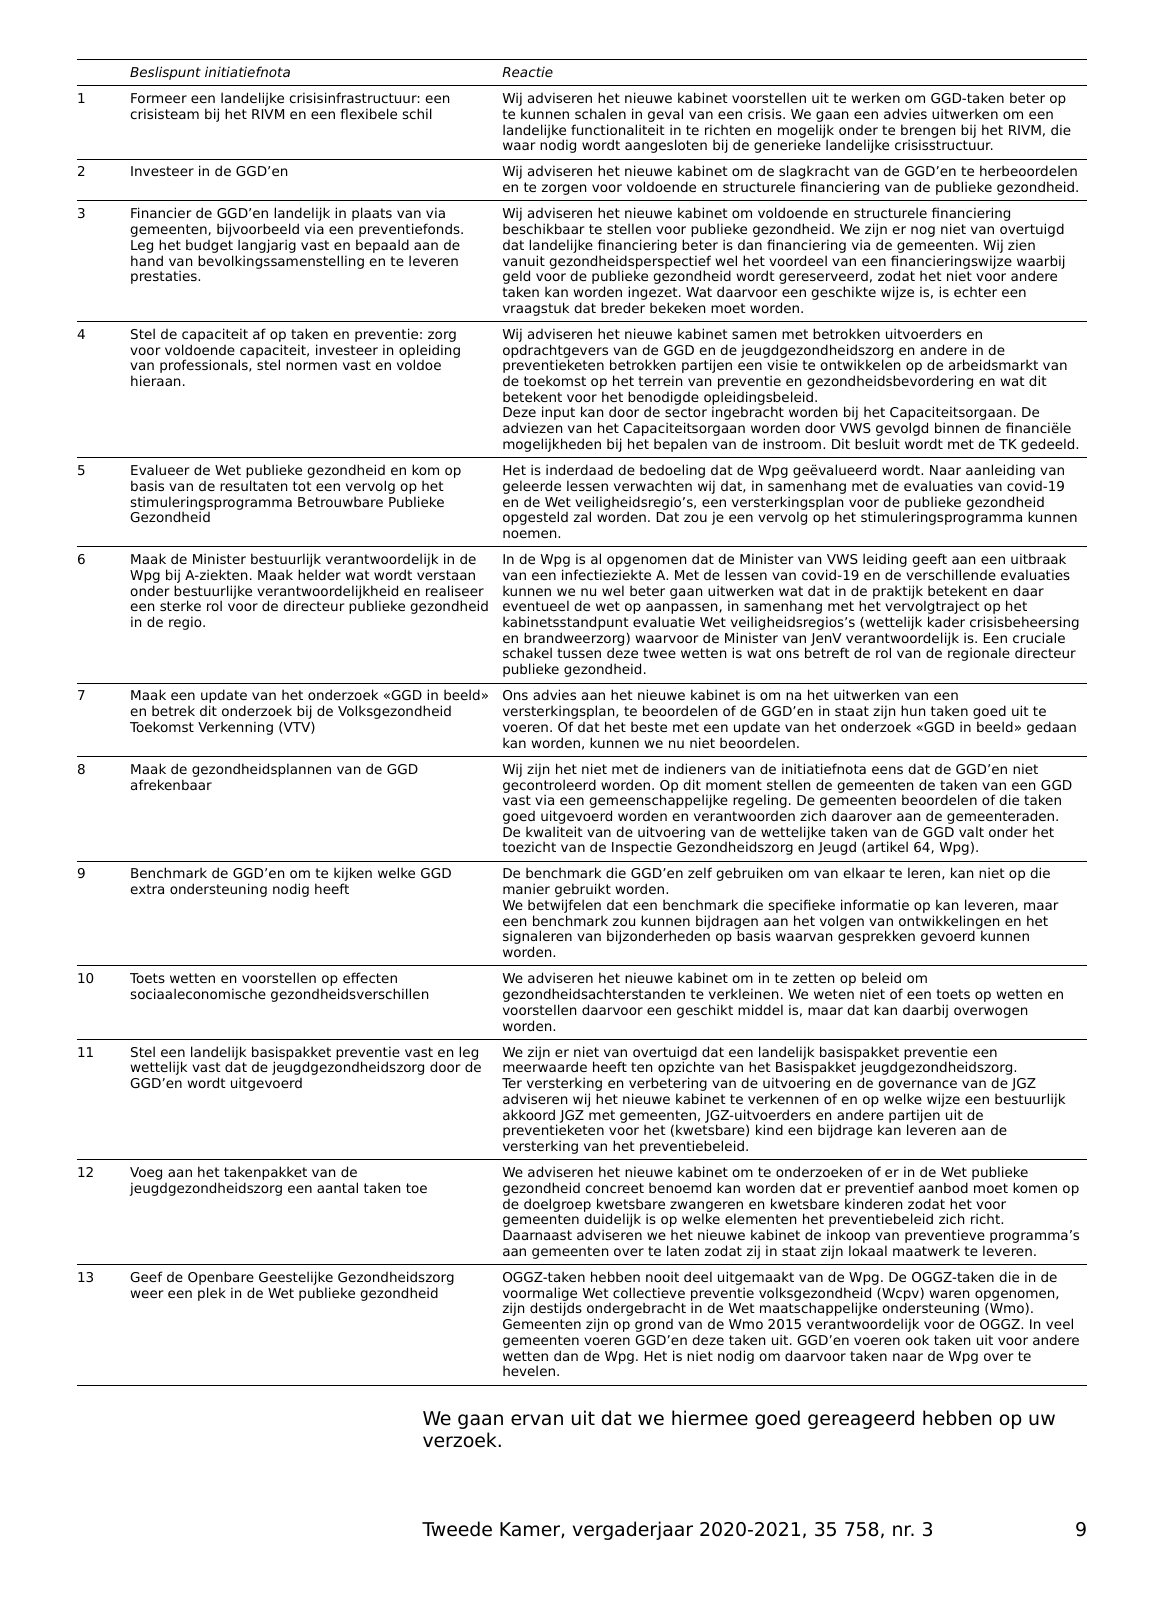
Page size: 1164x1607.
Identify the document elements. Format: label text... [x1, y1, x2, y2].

table_cell 4 [77, 322, 124, 457]
table_cell Wij adviseren het nieuwe kabinet voorstellen uit te werken om GGD-taken beter op te kunnen schalen in geval van een crisis. We gaan een advies uitwerken om een landelijke functionaliteit in te richten en mogelijk onder te brengen bij het RIVM, die waar nodig wordt aangesloten bij de generieke landelijke crisisstructuur. [496, 86, 1087, 158]
table_cell Financier de GGD’en landelijk in plaats van via gemeenten, bijvoorbeeld via een preventiefonds. Leg het budget langjarig vast en bepaald aan de hand van bevolkingssamenstelling en te leveren prestaties. [124, 201, 496, 321]
table_cell 11 [77, 1040, 124, 1159]
table_cell Ons advies aan het nieuwe kabinet is om na het uitwerken van een versterkingsplan, te beoordelen of de GGD’en in staat zijn hun taken goed uit te voeren. Of dat het beste met een update van het onderzoek «GGD in beeld» gedaan kan worden, kunnen we nu niet beoordelen. [496, 684, 1087, 756]
table_cell 3 [77, 201, 124, 321]
table_cell 2 [77, 160, 124, 200]
table_header [77, 60, 124, 85]
table_cell We zijn er niet van overtuigd dat een landelijk basispakket preventie een meerwaarde heeft ten opzichte van het Basispakket jeugdgezondheidszorg. Ter versterking en verbetering van de uitvoering en de governance van de JGZ adviseren wij het nieuwe kabinet te verkennen of en op welke wijze een bestuurlijk akkoord JGZ met gemeenten, JGZ-uitvoerders en andere partijen uit de preventieketen voor het (kwetsbare) kind een bijdrage kan leveren aan de versterking van het preventiebeleid. [496, 1040, 1087, 1159]
table_cell 1 [77, 86, 124, 158]
table_cell 7 [77, 684, 124, 756]
table_cell Maak een update van het onderzoek «GGD in beeld» en betrek dit onderzoek bij de Volksgezondheid Toekomst Verkenning (VTV) [124, 684, 496, 756]
table_cell Wij zijn het niet met de indieners van de initiatiefnota eens dat de GGD’en niet gecontroleerd worden. Op dit moment stellen de gemeenten de taken van een GGD vast via een gemeenschappelijke regeling. De gemeenten beoordelen of die taken goed uitgevoerd worden en verantwoorden zich daarover aan de gemeenteraden. De kwaliteit van de uitvoering van de wettelijke taken van de GGD valt onder het toezicht van de Inspectie Gezondheidszorg en Jeugd (artikel 64, Wpg). [496, 757, 1087, 861]
table_cell OGGZ-taken hebben nooit deel uitgemaakt van de Wpg. De OGGZ-taken die in de voormalige Wet collectieve preventie volksgezondheid (Wcpv) waren opgenomen, zijn destijds ondergebracht in de Wet maatschappelijke ondersteuning (Wmo). Gemeenten zijn op grond van de Wmo 2015 verantwoordelijk voor de OGGZ. In veel gemeenten voeren GGD’en deze taken uit. GGD’en voeren ook taken uit voor andere wetten dan de Wpg. Het is niet nodig om daarvoor taken naar de Wpg over te hevelen. [496, 1265, 1087, 1384]
table_cell Formeer een landelijke crisisinfrastructuur: een crisisteam bij het RIVM en een flexibele schil [124, 86, 496, 158]
text We gaan ervan uit dat we hiermee goed gereageerd hebben op uw verzoek. [422, 1408, 1087, 1452]
table_cell 6 [77, 547, 124, 682]
table_header Beslispunt initiatiefnota [124, 60, 496, 85]
table_cell 13 [77, 1265, 124, 1384]
table_cell Geef de Openbare Geestelijke Gezondheidszorg weer een plek in de Wet publieke gezondheid [124, 1265, 496, 1384]
table_cell Stel de capaciteit af op taken en preventie: zorg voor voldoende capaciteit, investeer in opleiding van professionals, stel normen vast en voldoe hieraan. [124, 322, 496, 457]
table_cell 8 [77, 757, 124, 861]
table_cell 5 [77, 458, 124, 546]
table_cell Voeg aan het takenpakket van de jeugdgezondheidszorg een aantal taken toe [124, 1160, 496, 1264]
table_header Reactie [496, 60, 1087, 85]
table_cell Evalueer de Wet publieke gezondheid en kom op basis van de resultaten tot een vervolg op het stimuleringsprogramma Betrouwbare Publieke Gezondheid [124, 458, 496, 546]
table_cell 12 [77, 1160, 124, 1264]
table_cell De benchmark die GGD’en zelf gebruiken om van elkaar te leren, kan niet op die manier gebruikt worden. We betwijfelen dat een benchmark die specifieke informatie op kan leveren, maar een benchmark zou kunnen bijdragen aan het volgen van ontwikkelingen en het signaleren van bijzonderheden op basis waarvan gesprekken gevoerd kunnen worden. [496, 862, 1087, 965]
table_cell Het is inderdaad de bedoeling dat de Wpg geëvalueerd wordt. Naar aanleiding van geleerde lessen verwachten wij dat, in samenhang met de evaluaties van covid-19 en de Wet veiligheidsregio’s, een versterkingsplan voor de publieke gezondheid opgesteld zal worden. Dat zou je een vervolg op het stimuleringsprogramma kunnen noemen. [496, 458, 1087, 546]
table_cell Wij adviseren het nieuwe kabinet om voldoende en structurele financiering beschikbaar te stellen voor publieke gezondheid. We zijn er nog niet van overtuigd dat landelijke financiering beter is dan financiering via de gemeenten. Wij zien vanuit gezondheidsperspectief wel het voordeel van een financieringswijze waarbij geld voor de publieke gezondheid wordt gereserveerd, zodat het niet voor andere taken kan worden ingezet. Wat daarvoor een geschikte wijze is, is echter een vraagstuk dat breder bekeken moet worden. [496, 201, 1087, 321]
table_cell We adviseren het nieuwe kabinet om te onderzoeken of er in de Wet publieke gezondheid concreet benoemd kan worden dat er preventief aanbod moet komen op de doelgroep kwetsbare zwangeren en kwetsbare kinderen zodat het voor gemeenten duidelijk is op welke elementen het preventiebeleid zich richt. Daarnaast adviseren we het nieuwe kabinet de inkoop van preventieve programma’s aan gemeenten over te laten zodat zij in staat zijn lokaal maatwerk te leveren. [496, 1160, 1087, 1264]
table_cell 10 [77, 966, 124, 1039]
table_cell In de Wpg is al opgenomen dat de Minister van VWS leiding geeft aan een uitbraak van een infectieziekte A. Met de lessen van covid-19 en de verschillende evaluaties kunnen we nu wel beter gaan uitwerken wat dat in de praktijk betekent en daar eventueel de wet op aanpassen, in samenhang met het vervolgtraject op het kabinetsstandpunt evaluatie Wet veiligheidsregios’s (wettelijk kader crisisbeheersing en brandweerzorg) waarvoor de Minister van JenV verantwoordelijk is. Een cruciale schakel tussen deze twee wetten is wat ons betreft de rol van de regionale directeur publieke gezondheid. [496, 547, 1087, 682]
table_cell Wij adviseren het nieuwe kabinet samen met betrokken uitvoerders en opdrachtgevers van de GGD en de jeugdgezondheidszorg en andere in de preventieketen betrokken partijen een visie te ontwikkelen op de arbeidsmarkt van de toekomst op het terrein van preventie en gezondheidsbevordering en wat dit betekent voor het benodigde opleidingsbeleid. Deze input kan door de sector ingebracht worden bij het Capaciteitsorgaan. De adviezen van het Capaciteitsorgaan worden door VWS gevolgd binnen de financiële mogelijkheden bij het bepalen van de instroom. Dit besluit wordt met de TK gedeeld. [496, 322, 1087, 457]
table_cell Maak de Minister bestuurlijk verantwoordelijk in de Wpg bij A-ziekten. Maak helder wat wordt verstaan onder bestuurlijke verantwoordelijkheid en realiseer een sterke rol voor de directeur publieke gezondheid in de regio. [124, 547, 496, 682]
table_cell Toets wetten en voorstellen op effecten sociaaleconomische gezondheidsverschillen [124, 966, 496, 1039]
table_cell Investeer in de GGD’en [124, 160, 496, 200]
table_cell Benchmark de GGD’en om te kijken welke GGD extra ondersteuning nodig heeft [124, 862, 496, 965]
table_cell Maak de gezondheidsplannen van de GGD afrekenbaar [124, 757, 496, 861]
table_cell We adviseren het nieuwe kabinet om in te zetten op beleid om gezondheidsachterstanden te verkleinen. We weten niet of een toets op wetten en voorstellen daarvoor een geschikt middel is, maar dat kan daarbij overwogen worden. [496, 966, 1087, 1039]
table_cell Wij adviseren het nieuwe kabinet om de slagkracht van de GGD’en te herbeoordelen en te zorgen voor voldoende en structurele financiering van de publieke gezondheid. [496, 160, 1087, 200]
table_cell 9 [77, 862, 124, 965]
table_cell Stel een landelijk basispakket preventie vast en leg wettelijk vast dat de jeugdgezondheidszorg door de GGD’en wordt uitgevoerd [124, 1040, 496, 1159]
